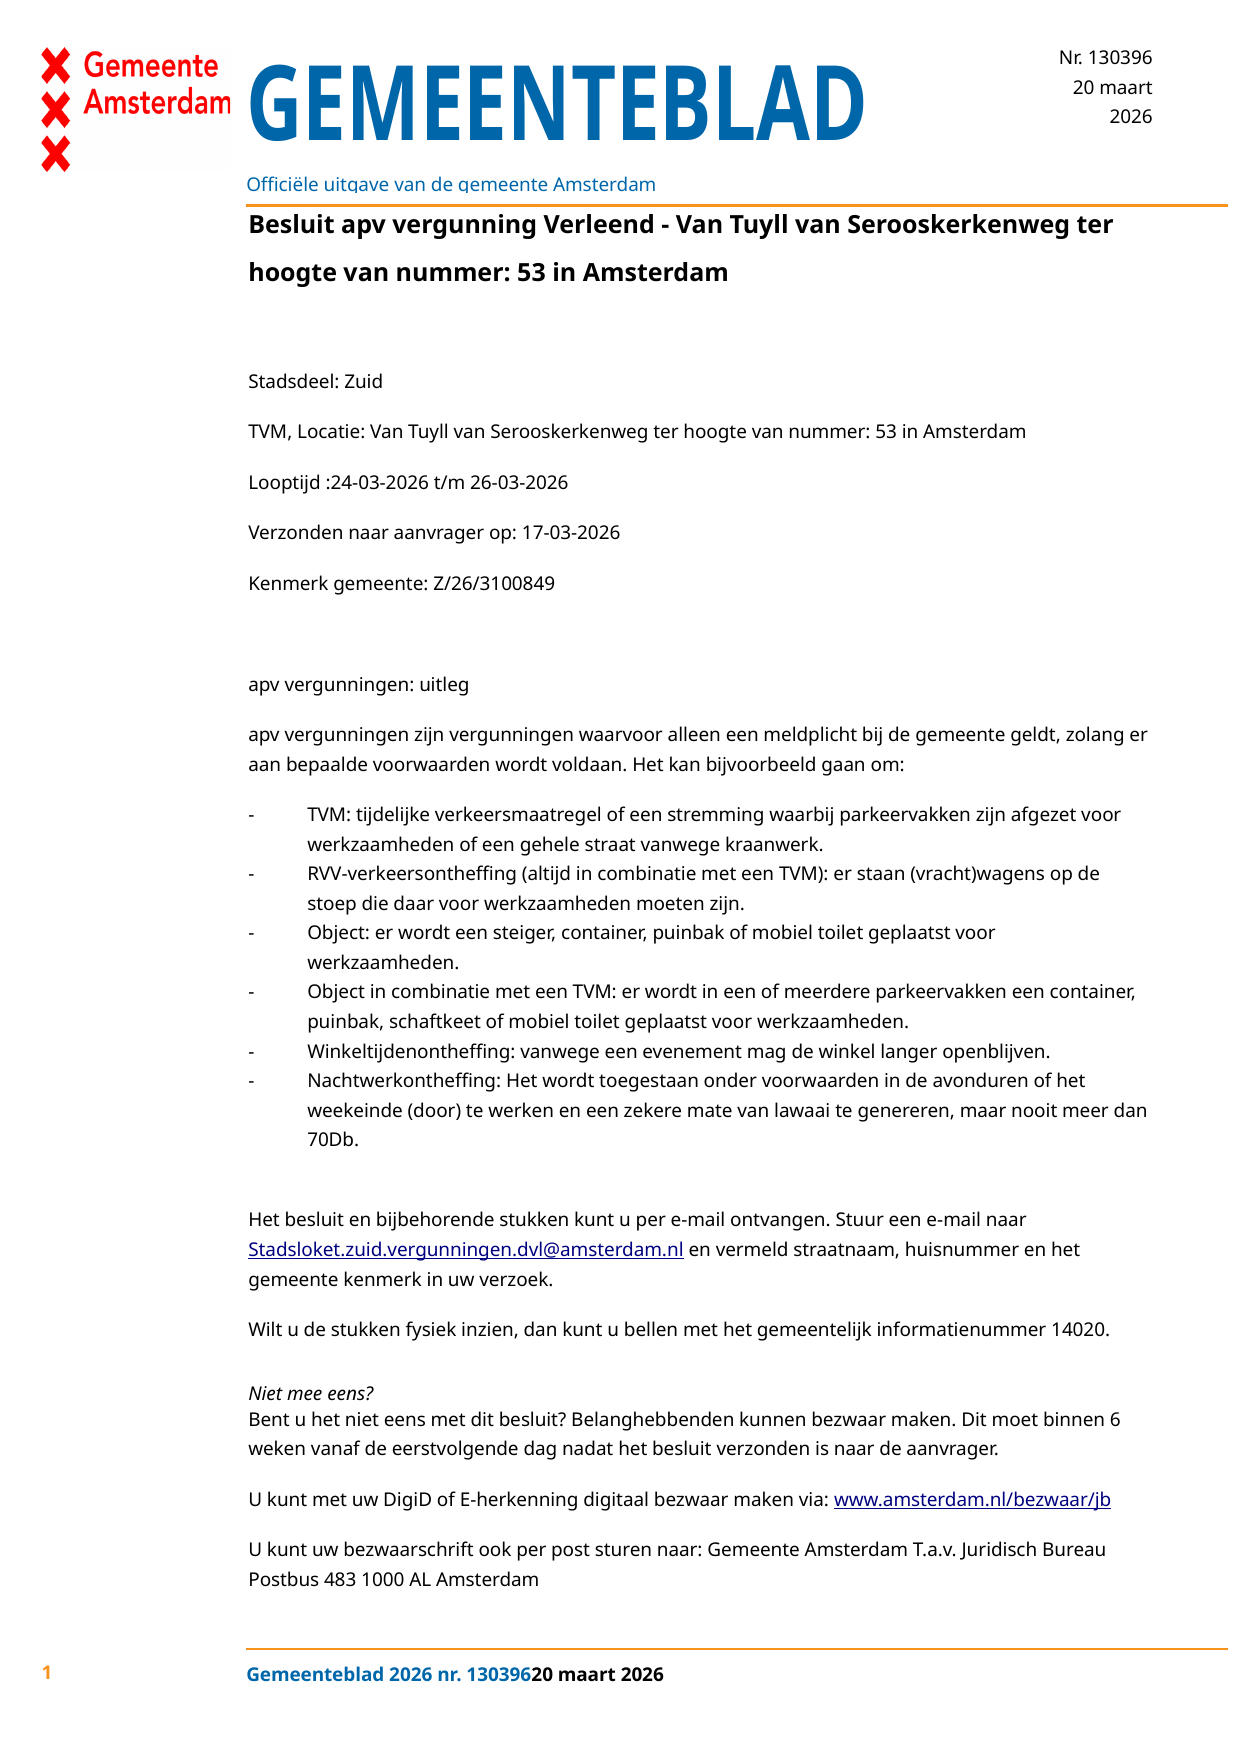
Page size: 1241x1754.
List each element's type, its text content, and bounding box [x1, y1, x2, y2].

list TVM: tijdelijke verkeersmaatregel of een stremming waarbij parkeervakken zijn afgezet voor werkzaamheden of een gehele straat vanwege kraanwerk. [248, 801, 1152, 857]
list RVV-verkeersontheffing (altijd in combinatie met een TVM): er staan (vracht)wagens op de stoep die daar voor werkzaamheden moeten zijn. [248, 860, 1152, 916]
text Looptijd :24-03-2026 t/m 26-03-2026 [248, 469, 1152, 495]
text Kenmerk gemeente: Z/26/3100849 [248, 570, 1152, 596]
list Object: er wordt een steiger, container, puinbak of mobiel toilet geplaatst voor werkzaamheden. [248, 919, 1152, 975]
text apv vergunningen: uitleg [248, 671, 1152, 697]
list Nachtwerkontheffing: Het wordt toegestaan onder voorwaarden in de avonduren of het weekeinde (door) te werken en een zekere mate van lawaai te genereren, maar nooit meer dan 70Db. [248, 1067, 1152, 1152]
text Bent u het niet eens met dit besluit? Belanghebbenden kunnen bezwaar maken. Dit moet binnen 6 weken vanaf de eerstvolgende dag nadat het besluit verzonden is naar de aanvrager. [248, 1406, 1152, 1461]
picture [41, 47, 231, 172]
text Stadsdeel: Zuid [248, 368, 1152, 394]
text Verzonden naar aanvrager op: 17-03-2026 [248, 519, 1152, 545]
list Winkeltijdenontheffing: vanwege een evenement mag de winkel langer openblijven. [248, 1038, 1152, 1064]
text U kunt uw bezwaarschrift ook per post sturen naar: Gemeente Amsterdam T.a.v. Juridisch Bureau Postbus 483 1000 AL Amsterdam [248, 1536, 1152, 1592]
text U kunt met uw DigiD of E-herkenning digitaal bezwaar maken via: www.amsterdam.nl/bezwaar/jb [248, 1486, 1152, 1512]
text apv vergunningen zijn vergunningen waarvoor alleen een meldplicht bij de gemeente geldt, zolang er aan bepaalde voorwaarden wordt voldaan. Het kan bijvoorbeeld gaan om: [248, 721, 1152, 777]
text Besluit apv vergunning Verleend - Van Tuyll van Serooskerkenweg ter hoogte van nummer: 53 in Amsterdam [248, 207, 1152, 288]
text Wilt u de stukken fysiek inzien, dan kunt u bellen met het gemeentelijk informatienummer 14020. [248, 1316, 1152, 1342]
text TVM, Locatie: Van Tuyll van Serooskerkenweg ter hoogte van nummer: 53 in Amsterdam [248, 419, 1152, 444]
text Het besluit en bijbehorende stukken kunt u per e-mail ontvangen. Stuur een e-mail naar Stadsloket.zuid.vergunningen.dvl@amsterdam.nl en vermeld straatnaam, huisnummer en het gemeente kenmerk in uw verzoek. [248, 1207, 1152, 1292]
text Niet mee eens? [248, 1380, 1152, 1406]
list Object in combinatie met een TVM: er wordt in een of meerdere parkeervakken een container, puinbak, schaftkeet of mobiel toilet geplaatst voor werkzaamheden. [248, 979, 1152, 1034]
